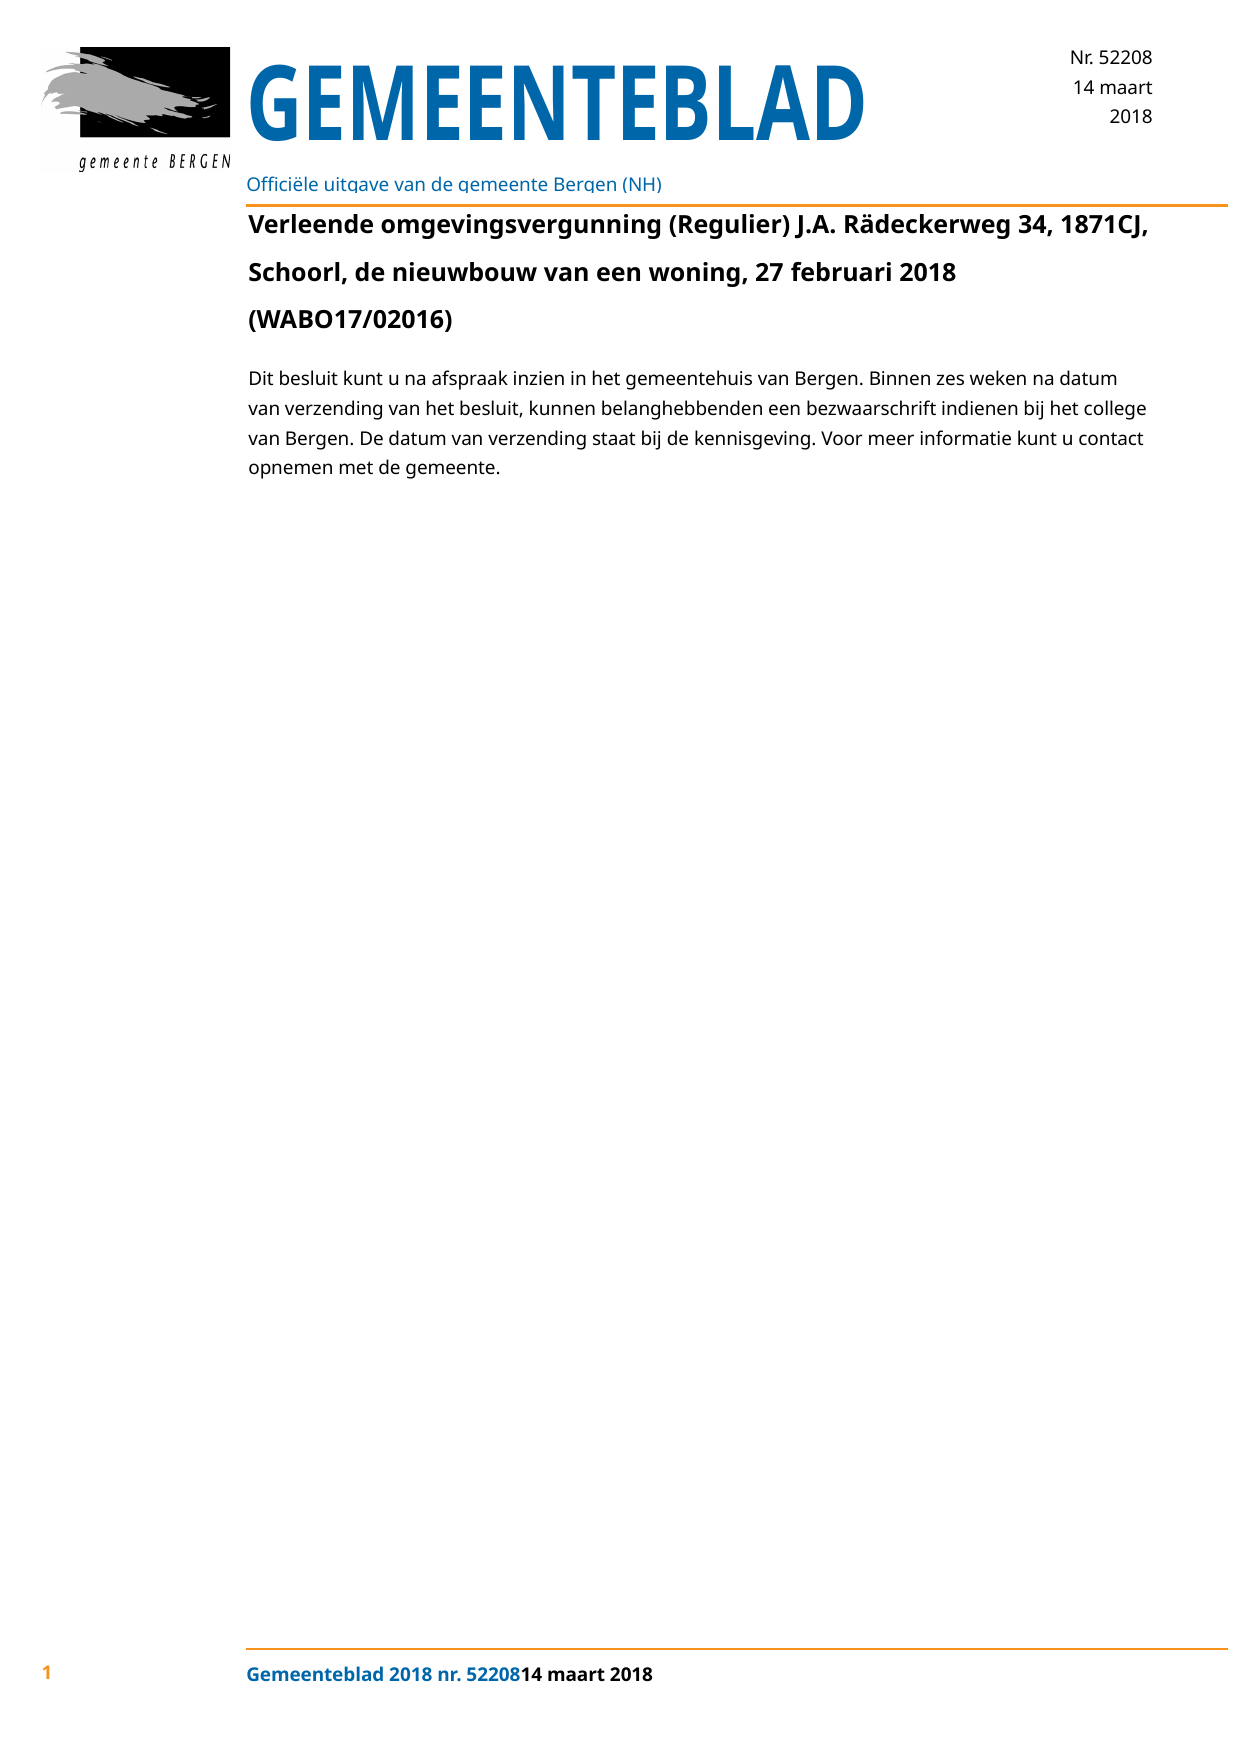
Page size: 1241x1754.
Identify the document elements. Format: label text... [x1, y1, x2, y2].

picture [41, 47, 231, 172]
text Dit besluit kunt u na afspraak inzien in het gemeentehuis van Bergen. Binnen zes weken na datum van verzending van het besluit, kunnen belanghebbenden een bezwaarschrift indienen bij het college van Bergen. De datum van verzending staat bij de kennisgeving. Voor meer informatie kunt u contact opnemen met de gemeente. [248, 366, 1152, 480]
text Verleende omgevingsvergunning (Regulier) J.A. Rädeckerweg 34, 1871CJ, Schoorl, de nieuwbouw van een woning, 27 februari 2018 (WABO17/02016) [248, 207, 1152, 336]
